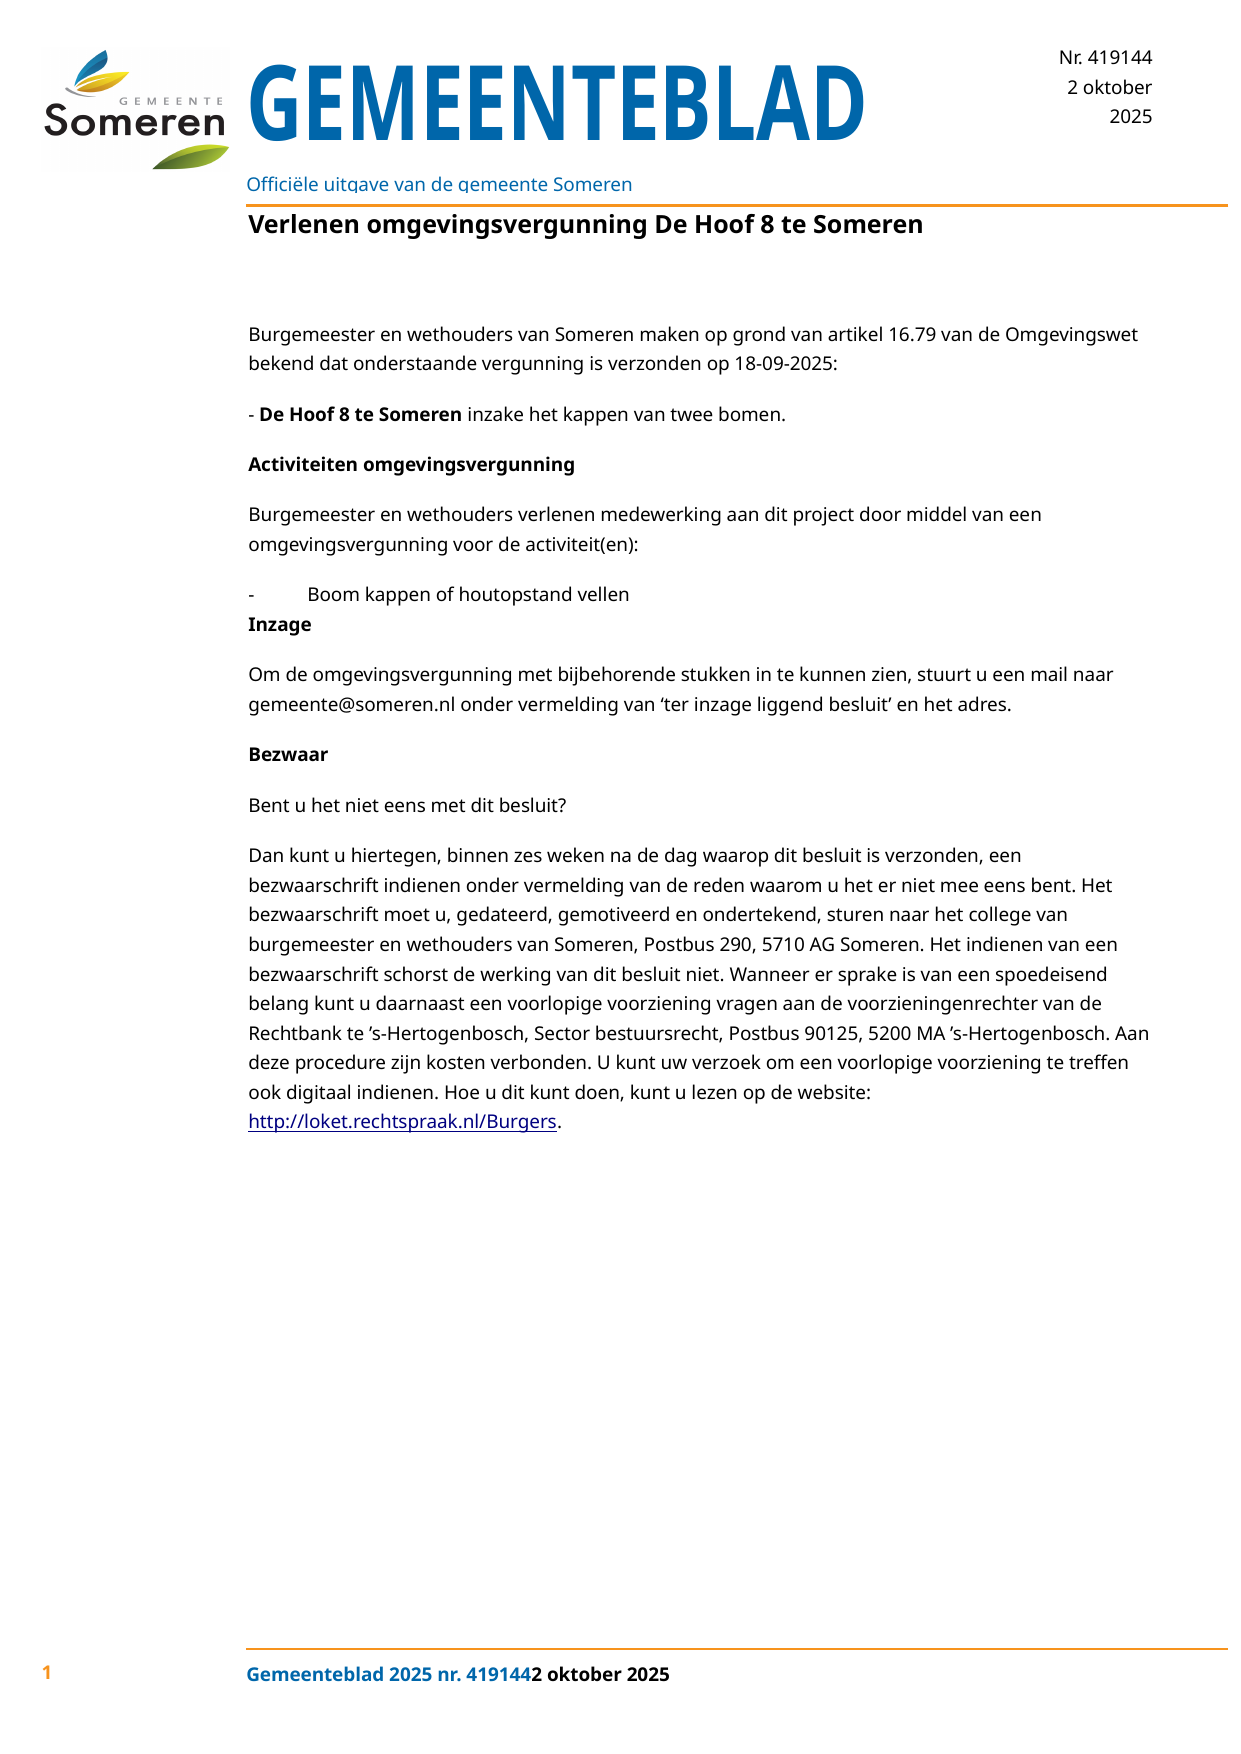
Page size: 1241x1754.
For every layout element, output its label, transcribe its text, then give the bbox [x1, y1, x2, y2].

text Burgemeester en wethouders van Someren maken op grond van artikel 16.79 van de Omgevingswet bekend dat onderstaande vergunning is verzonden op 18-09-2025: [248, 321, 1152, 376]
text Burgemeester en wethouders verlenen medewerking aan dit project door middel van een omgevingsvergunning voor de activiteit(en): [248, 502, 1152, 557]
text Bent u het niet eens met dit besluit? [248, 792, 1152, 818]
text Dan kunt u hiertegen, binnen zes weken na de dag waarop dit besluit is verzonden, een bezwaarschrift indienen onder vermelding van de reden waarom u het er niet mee eens bent. Het bezwaarschrift moet u, gedateerd, gemotiveerd en ondertekend, sturen naar het college van burgemeester en wethouders van Someren, Postbus 290, 5710 AG Someren. Het indienen van een bezwaarschrift schorst de werking van dit besluit niet. Wanneer er sprake is van een spoedeisend belang kunt u daarnaast een voorlopige voorziening vragen aan de voorzieningenrechter van de Rechtbank te ’s-Hertogenbosch, Sector bestuursrecht, Postbus 90125, 5200 MA ’s-Hertogenbosch. Aan deze procedure zijn kosten verbonden. U kunt uw verzoek om een voorlopige voorziening te treffen ook digitaal indienen. Hoe u dit kunt doen, kunt u lezen op de website: http://loket.rechtspraak.nl/Burgers. [248, 842, 1152, 1134]
picture [41, 47, 231, 172]
list Boom kappen of houtopstand vellen [248, 582, 1152, 607]
text Activiteiten omgevingsvergunning [248, 451, 1152, 477]
text Bezwaar [248, 742, 1152, 767]
text - De Hoof 8 te Someren inzake het kappen van twee bomen. [248, 401, 1152, 426]
text Verlenen omgevingsvergunning De Hoof 8 te Someren [248, 207, 1152, 241]
text Om de omgevingsvergunning met bijbehorende stukken in te kunnen zien, stuurt u een mail naar gemeente@someren.nl onder vermelding van ‘ter inzage liggend besluit’ en het adres. [248, 662, 1152, 717]
text Inzage [248, 611, 1152, 637]
